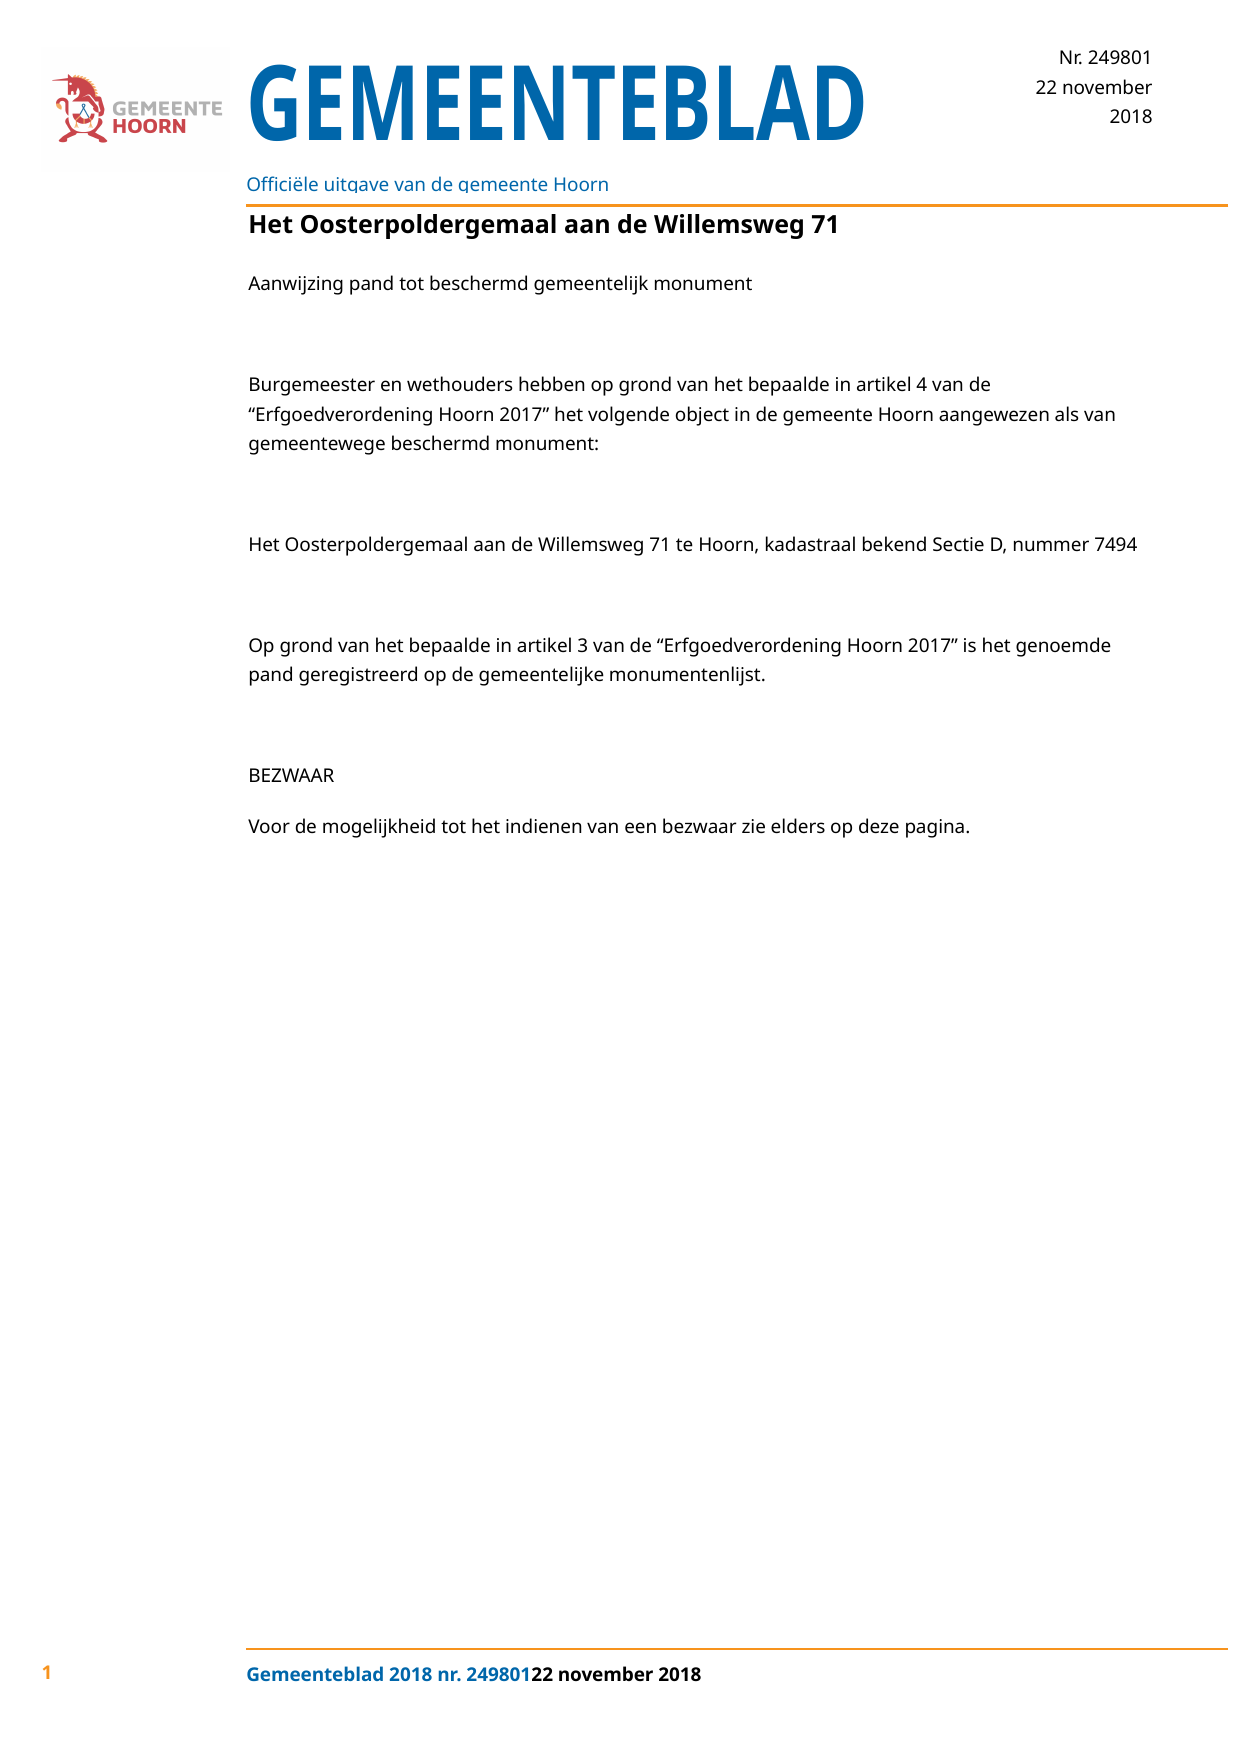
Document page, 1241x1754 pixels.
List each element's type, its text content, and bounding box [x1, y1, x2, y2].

text Op grond van het bepaalde in artikel 3 van de “Erfgoedverordening Hoorn 2017” is het genoemde pand geregistreerd op de gemeentelijke monumentenlijst. [248, 632, 1152, 687]
text Voor de mogelijkheid tot het indienen van een bezwaar zie elders op deze pagina. [248, 813, 1152, 838]
text Burgemeester en wethouders hebben op grond van het bepaalde in artikel 4 van de “Erfgoedverordening Hoorn 2017” het volgende object in de gemeente Hoorn aangewezen als van gemeentewege beschermd monument: [248, 371, 1152, 456]
picture [41, 47, 231, 172]
text BEZWAAR [248, 762, 1152, 788]
text Aanwijzing pand tot beschermd gemeentelijk monument [248, 270, 1152, 296]
text Het Oosterpoldergemaal aan de Willemsweg 71 te Hoorn, kadastraal bekend Sectie D, nummer 7494 [248, 531, 1152, 557]
text Het Oosterpoldergemaal aan de Willemsweg 71 [248, 207, 1152, 241]
